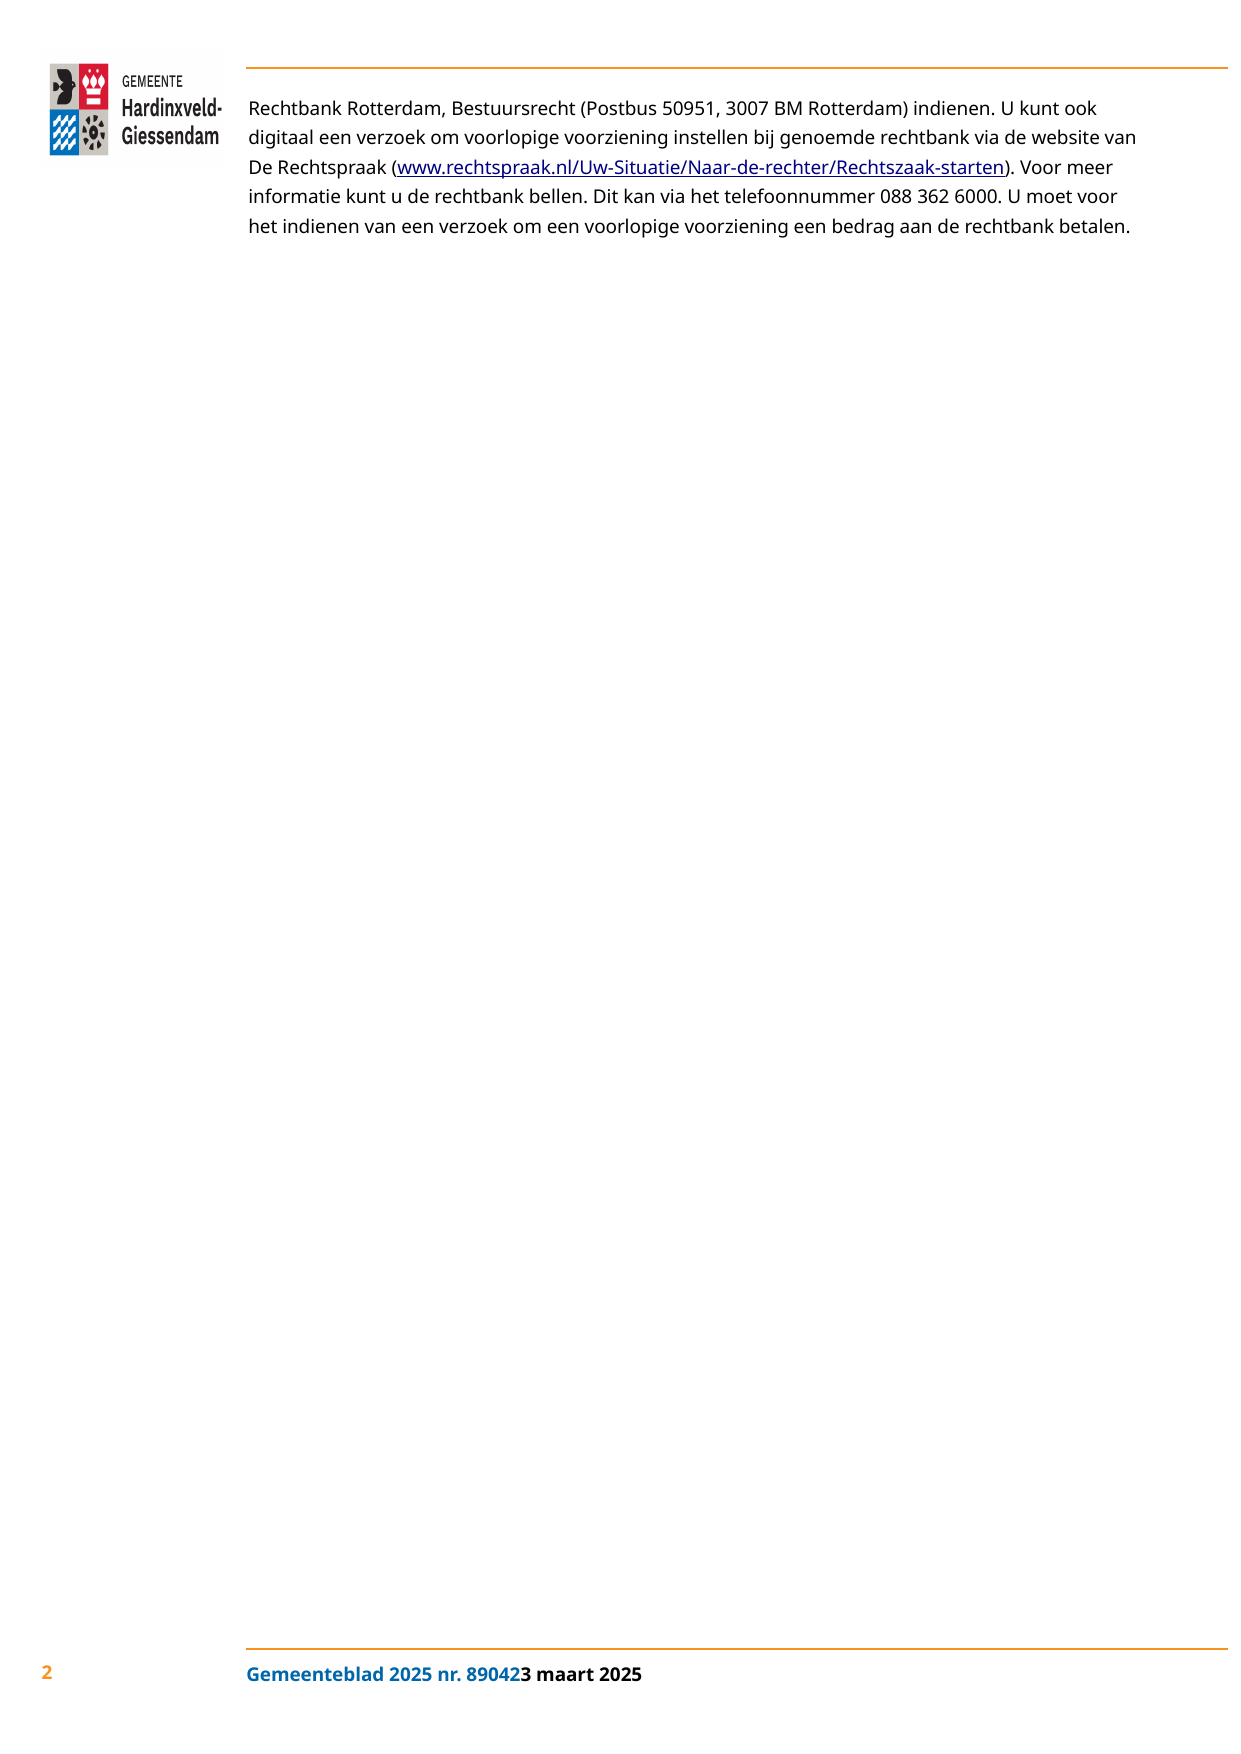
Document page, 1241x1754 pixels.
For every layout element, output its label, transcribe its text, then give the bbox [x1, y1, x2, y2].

text Rechtbank Rotterdam, Bestuursrecht (Postbus 50951, 3007 BM Rotterdam) indienen. U kunt ook digitaal een verzoek om voorlopige voorziening instellen bij genoemde rechtbank via de website van De Rechtspraak (www.rechtspraak.nl/Uw-Situatie/Naar-de-rechter/Rechtszaak-starten). Voor meer informatie kunt u de rechtbank bellen. Dit kan via het telefoonnummer 088 362 6000. U moet voor het indienen van een verzoek om een voorlopige voorziening een bedrag aan de rechtbank betalen. [248, 95, 1152, 239]
picture [41, 47, 231, 172]
